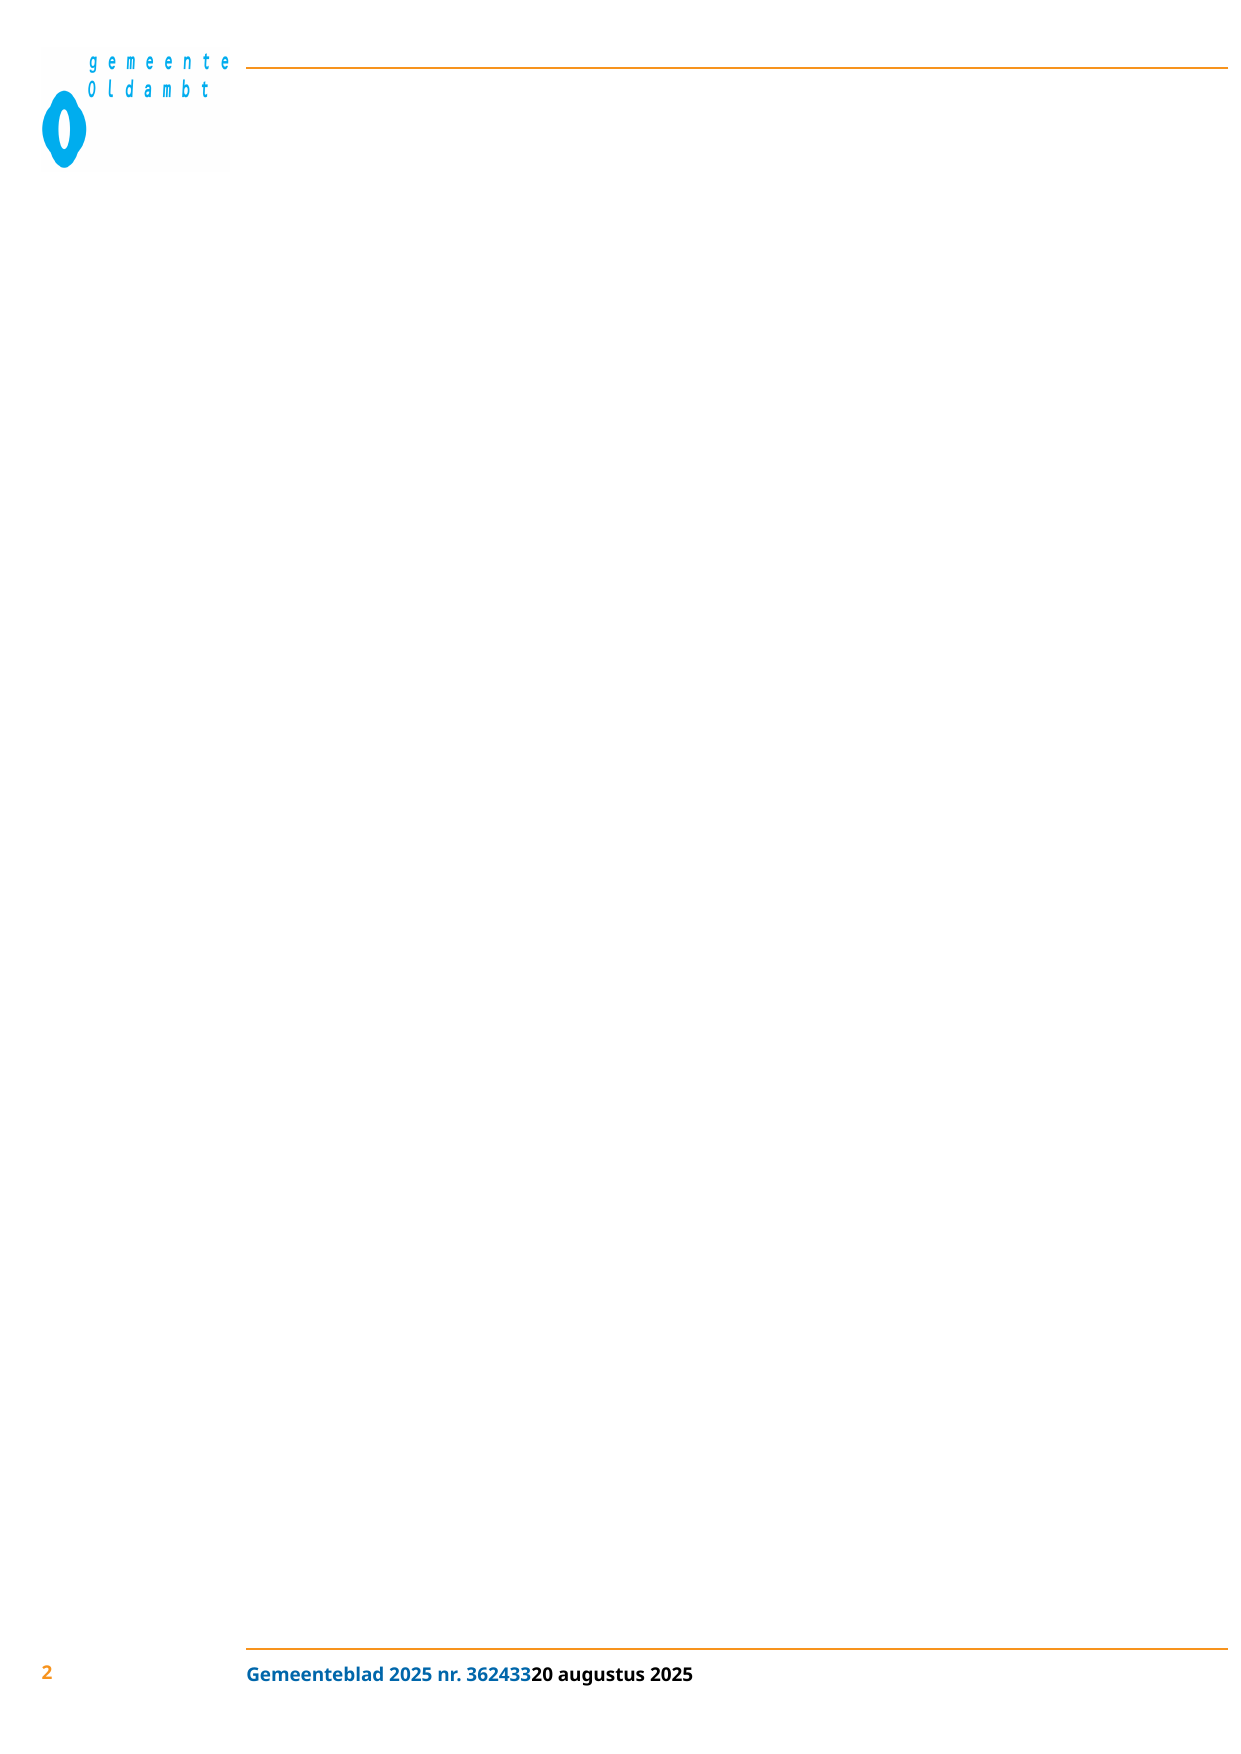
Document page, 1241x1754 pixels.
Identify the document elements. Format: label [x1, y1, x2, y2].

picture [41, 47, 231, 172]
